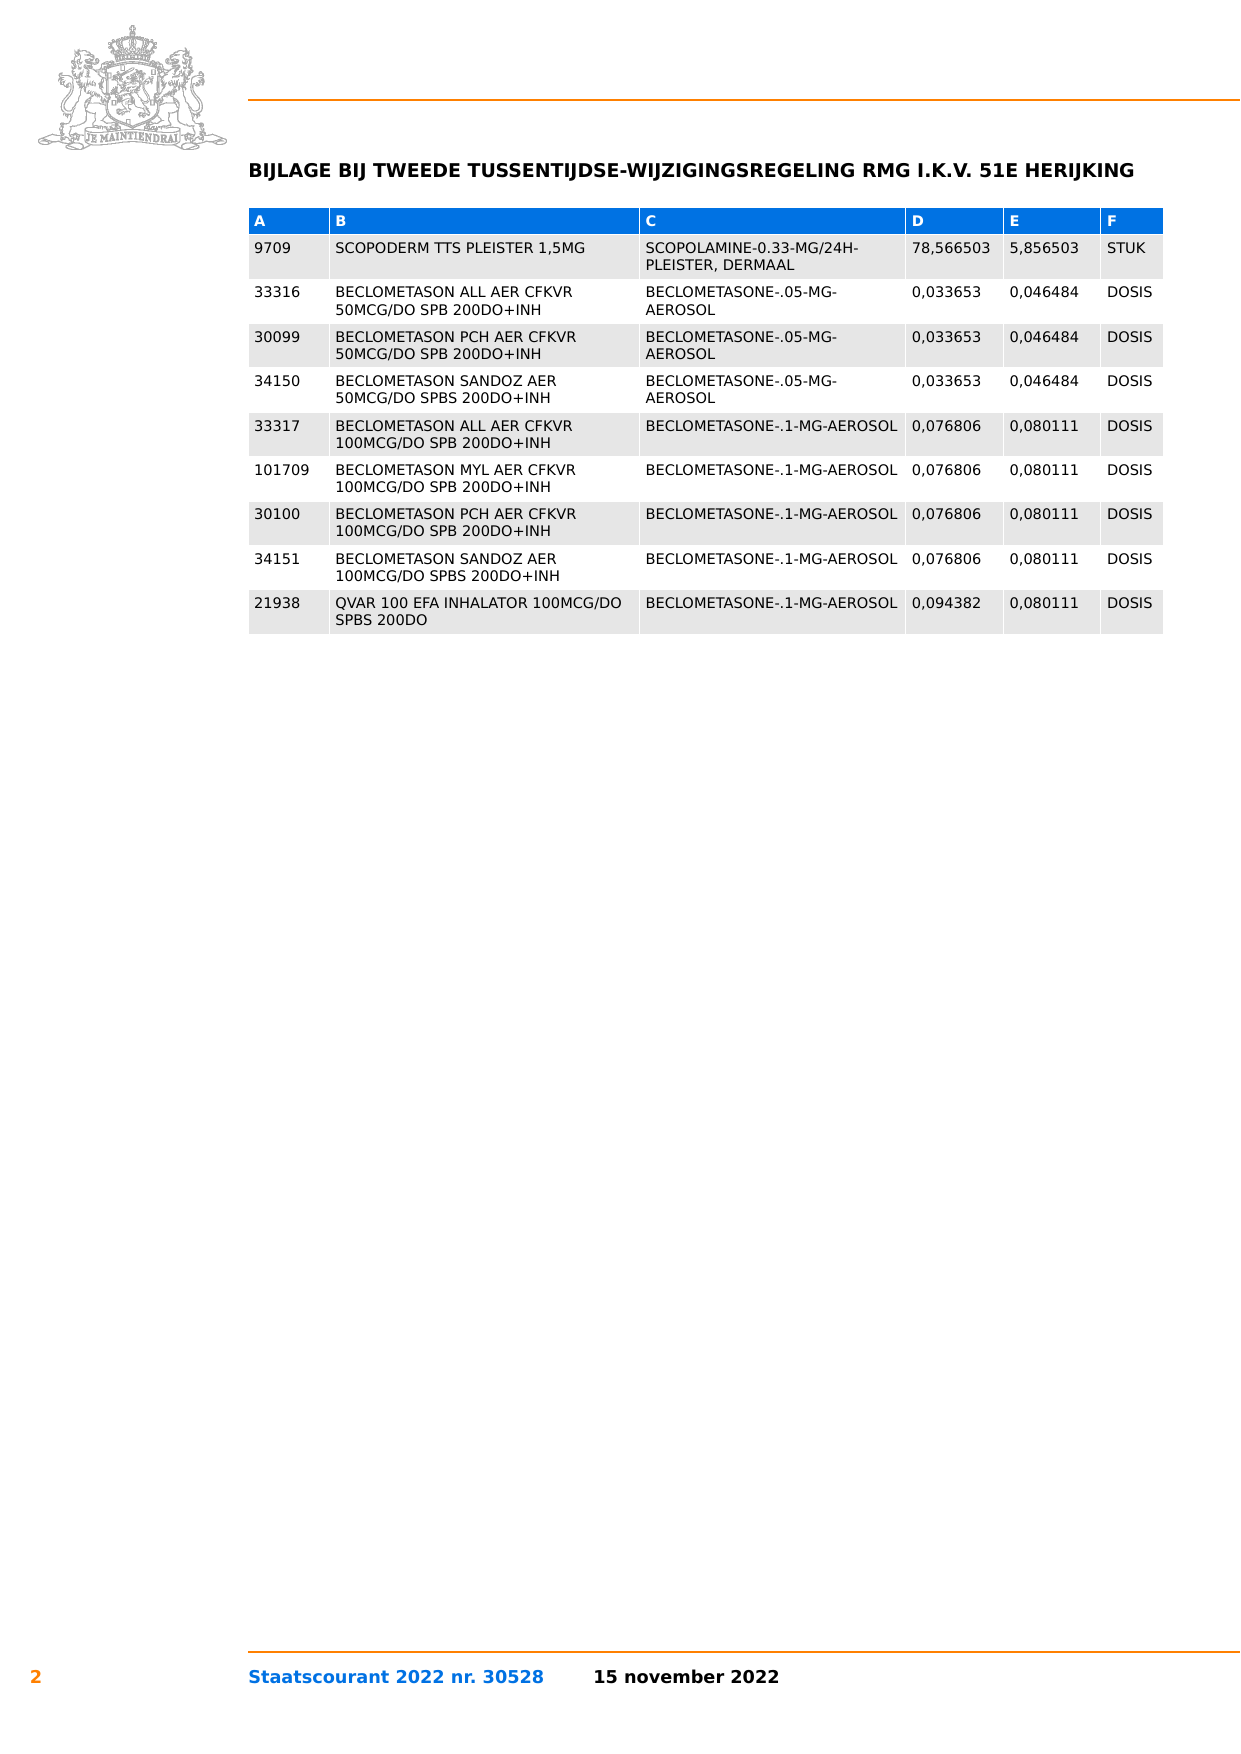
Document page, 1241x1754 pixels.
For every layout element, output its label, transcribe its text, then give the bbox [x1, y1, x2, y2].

table_cell 30099 [249, 324, 329, 367]
table_cell 33317 [249, 413, 329, 456]
table_cell 0,076806 [906, 457, 1003, 501]
table_cell 0,046484 [1004, 280, 1100, 323]
table_cell BECLOMETASON ALL AER CFKVR 50MCG/DO SPB 200DO+INH [330, 280, 639, 323]
table_cell BECLOMETASON MYL AER CFKVR 100MCG/DO SPB 200DO+INH [330, 457, 639, 501]
table_cell 0,080111 [1004, 546, 1100, 589]
table_cell 0,080111 [1004, 413, 1100, 456]
table_cell 0,076806 [906, 546, 1003, 589]
table_cell BECLOMETASONE-.1-MG-AEROSOL [640, 590, 905, 634]
table_cell DOSIS [1101, 280, 1163, 323]
table_cell DOSIS [1101, 369, 1163, 412]
table_cell 34151 [249, 546, 329, 589]
table_cell DOSIS [1101, 502, 1163, 545]
table_cell 101709 [249, 457, 329, 501]
table_cell SCOPODERM TTS PLEISTER 1,5MG [330, 235, 639, 279]
table_cell BECLOMETASONE-.1-MG-AEROSOL [640, 546, 905, 589]
table_cell 0,094382 [906, 590, 1003, 634]
table_cell DOSIS [1101, 413, 1163, 456]
table_header B [330, 208, 639, 234]
table_cell 5,856503 [1004, 235, 1100, 279]
table_header D [906, 208, 1003, 234]
table_cell 33316 [249, 280, 329, 323]
table_cell 78,566503 [906, 235, 1003, 279]
table_cell STUK [1101, 235, 1163, 279]
table_cell BECLOMETASONE-.05-MG-AEROSOL [640, 369, 905, 412]
table_cell 21938 [249, 590, 329, 634]
table_cell 34150 [249, 369, 329, 412]
table_header A [249, 208, 329, 234]
table_cell BECLOMETASONE-.1-MG-AEROSOL [640, 457, 905, 501]
table_cell 0,080111 [1004, 457, 1100, 501]
table_cell 0,046484 [1004, 324, 1100, 367]
table_cell DOSIS [1101, 324, 1163, 367]
table_cell 0,046484 [1004, 369, 1100, 412]
table_cell BECLOMETASON SANDOZ AER 100MCG/DO SPBS 200DO+INH [330, 546, 639, 589]
table_header C [640, 208, 905, 234]
table_cell 0,080111 [1004, 590, 1100, 634]
table_cell 0,033653 [906, 369, 1003, 412]
table_header E [1004, 208, 1100, 234]
table_cell DOSIS [1101, 546, 1163, 589]
table_header F [1101, 208, 1163, 234]
table_cell 30100 [249, 502, 329, 545]
table_cell BECLOMETASONE-.1-MG-AEROSOL [640, 502, 905, 545]
table_cell BECLOMETASON PCH AER CFKVR 100MCG/DO SPB 200DO+INH [330, 502, 639, 545]
table_cell QVAR 100 EFA INHALATOR 100MCG/DO SPBS 200DO [330, 590, 639, 634]
table_cell 0,033653 [906, 280, 1003, 323]
table_cell BECLOMETASONE-.1-MG-AEROSOL [640, 413, 905, 456]
table_cell 0,076806 [906, 413, 1003, 456]
table_cell 0,076806 [906, 502, 1003, 545]
table_cell 9709 [249, 235, 329, 279]
table_cell BECLOMETASON SANDOZ AER 50MCG/DO SPBS 200DO+INH [330, 369, 639, 412]
table_cell SCOPOLAMINE-0.33-MG/24H-PLEISTER, DERMAAL [640, 235, 905, 279]
table_cell BECLOMETASON ALL AER CFKVR 100MCG/DO SPB 200DO+INH [330, 413, 639, 456]
table_cell 0,080111 [1004, 502, 1100, 545]
table_cell BECLOMETASONE-.05-MG-AEROSOL [640, 324, 905, 367]
picture [38, 25, 227, 150]
table_cell DOSIS [1101, 457, 1163, 501]
table_cell BECLOMETASON PCH AER CFKVR 50MCG/DO SPB 200DO+INH [330, 324, 639, 367]
table_cell 0,033653 [906, 324, 1003, 367]
table_cell BECLOMETASONE-.05-MG-AEROSOL [640, 280, 905, 323]
subtitle BIJLAGE BIJ TWEEDE TUSSENTIJDSE-WIJZIGINGSREGELING RMG I.K.V. 51E HERIJKING [248, 160, 1163, 182]
table_cell DOSIS [1101, 590, 1163, 634]
